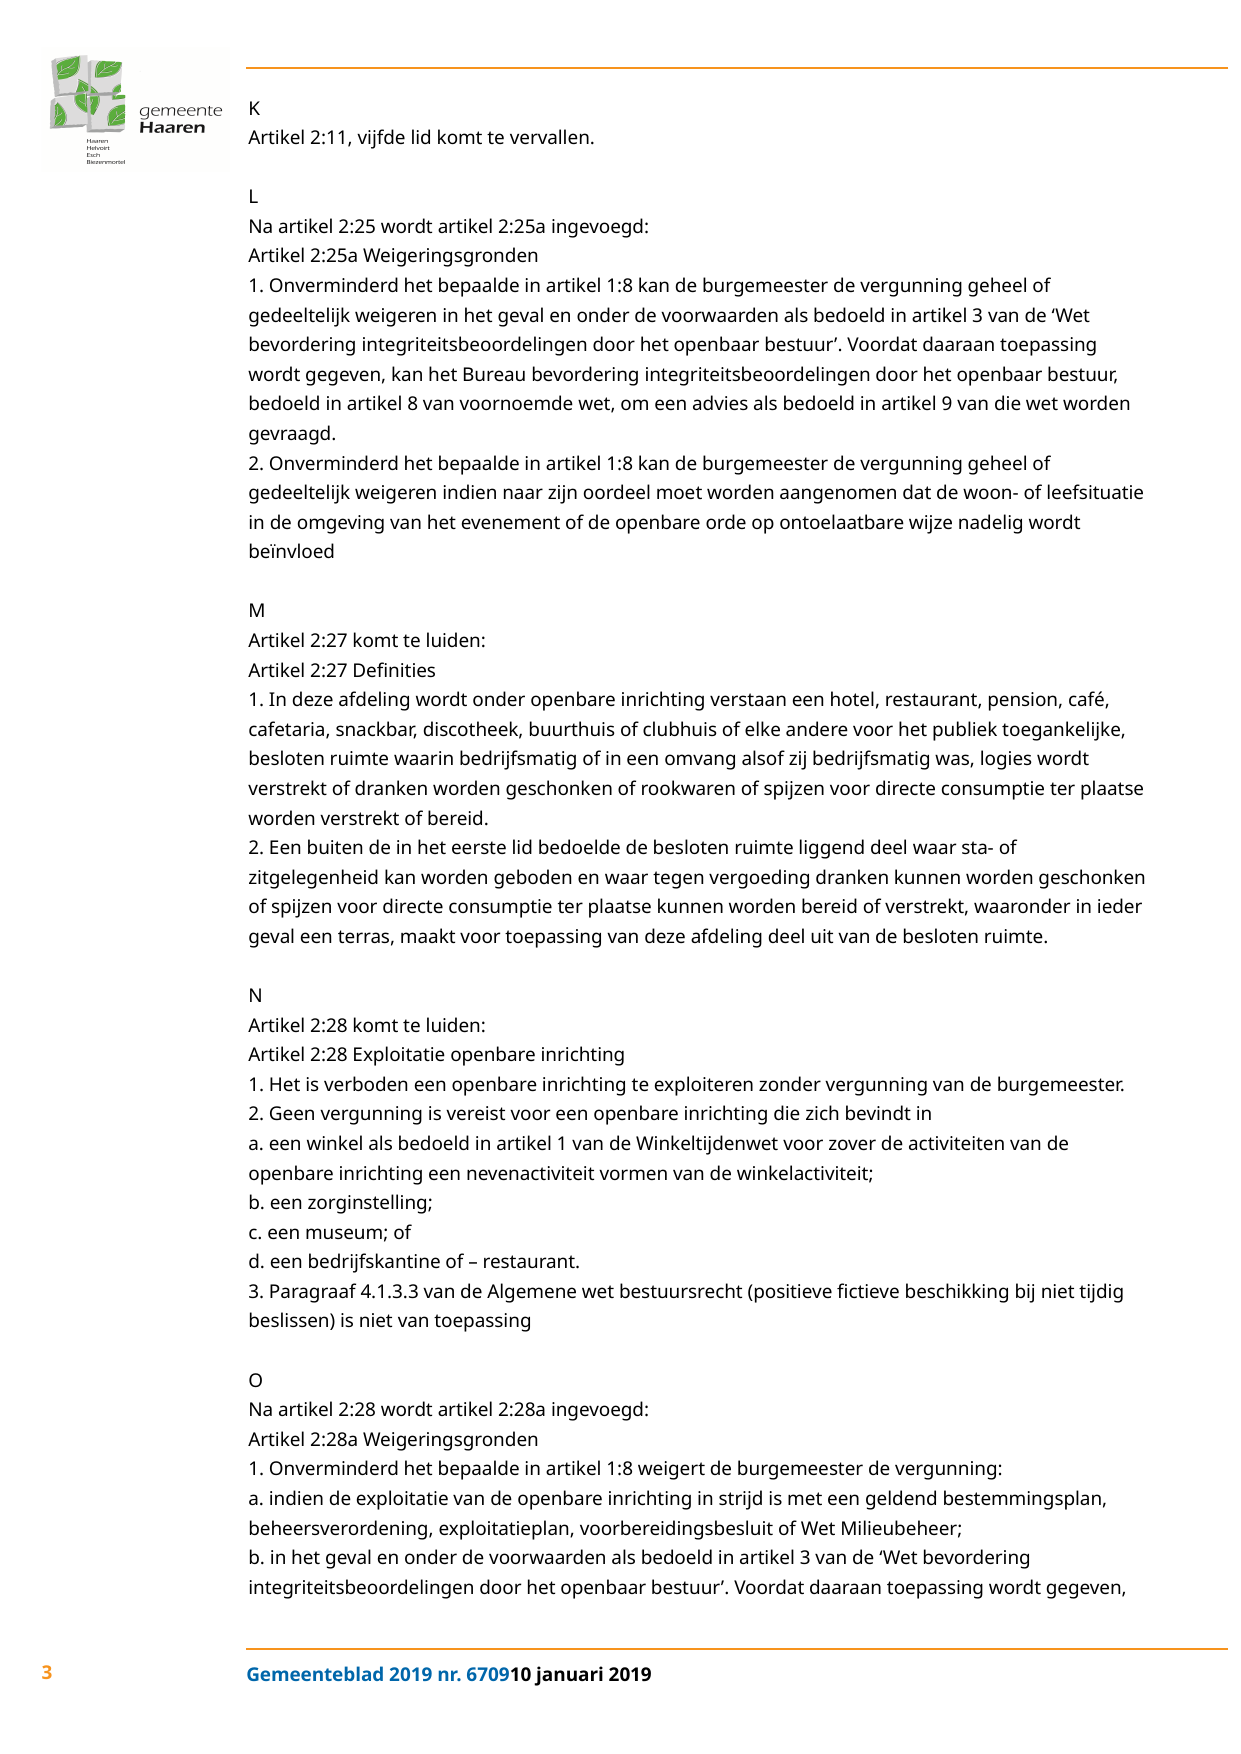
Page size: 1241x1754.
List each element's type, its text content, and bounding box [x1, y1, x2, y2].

text Artikel 2:27 komt te luiden: [248, 627, 1152, 653]
text Artikel 2:28 komt te luiden: [248, 1012, 1152, 1038]
text 1. Onverminderd het bepaalde in artikel 1:8 kan de burgemeester de vergunning geheel of gedeeltelijk weigeren in het geval en onder de voorwaarden als bedoeld in artikel 3 van de ‘Wet bevordering integriteitsbeoordelingen door het openbaar bestuur’. Voordat daaraan toepassing wordt gegeven, kan het Bureau bevordering integriteitsbeoordelingen door het openbaar bestuur, bedoeld in artikel 8 van voornoemde wet, om een advies als bedoeld in artikel 9 van die wet worden gevraagd. [248, 272, 1152, 446]
text 2. Onverminderd het bepaalde in artikel 1:8 kan de burgemeester de vergunning geheel of gedeeltelijk weigeren indien naar zijn oordeel moet worden aangenomen dat de woon- of leefsituatie in de omgeving van het evenement of de openbare orde op ontoelaatbare wijze nadelig wordt beïnvloed [248, 450, 1152, 564]
text Artikel 2:27 Definities [248, 657, 1152, 683]
text 2. Geen vergunning is vereist voor een openbare inrichting die zich bevindt in [248, 1101, 1152, 1126]
picture [41, 47, 231, 172]
text Artikel 2:11, vijfde lid komt te vervallen. [248, 124, 1152, 150]
text Artikel 2:25a Weigeringsgronden [248, 243, 1152, 268]
text a. indien de exploitatie van de openbare inrichting in strijd is met een geldend bestemmingsplan, beheersverordening, exploitatieplan, voorbereidingsbesluit of Wet Milieubeheer; [248, 1485, 1152, 1541]
text 1. Onverminderd het bepaalde in artikel 1:8 weigert de burgemeester de vergunning: [248, 1456, 1152, 1481]
text N [248, 982, 1152, 1008]
text c. een museum; of [248, 1219, 1152, 1245]
text Artikel 2:28 Exploitatie openbare inrichting [248, 1041, 1152, 1067]
text Na artikel 2:28 wordt artikel 2:28a ingevoegd: [248, 1396, 1152, 1422]
text Na artikel 2:25 wordt artikel 2:25a ingevoegd: [248, 213, 1152, 239]
text b. in het geval en onder de voorwaarden als bedoeld in artikel 3 van de ‘Wet bevordering integriteitsbeoordelingen door het openbaar bestuur’. Voordat daaraan toepassing wordt gegeven, [248, 1544, 1152, 1600]
text 2. Een buiten de in het eerste lid bedoelde de besloten ruimte liggend deel waar sta- of zitgelegenheid kan worden geboden en waar tegen vergoeding dranken kunnen worden geschonken of spijzen voor directe consumptie ter plaatse kunnen worden bereid of verstrekt, waaronder in ieder geval een terras, maakt voor toepassing van deze afdeling deel uit van de besloten ruimte. [248, 834, 1152, 949]
text O [248, 1367, 1152, 1393]
text K [248, 95, 1152, 121]
text 1. Het is verboden een openbare inrichting te exploiteren zonder vergunning van de burgemeester. [248, 1071, 1152, 1097]
text 3. Paragraaf 4.1.3.3 van de Algemene wet bestuursrecht (positieve fictieve beschikking bij niet tijdig beslissen) is niet van toepassing [248, 1278, 1152, 1333]
text 1. In deze afdeling wordt onder openbare inrichting verstaan een hotel, restaurant, pension, café, cafetaria, snackbar, discotheek, buurthuis of clubhuis of elke andere voor het publiek toegankelijke, besloten ruimte waarin bedrijfsmatig of in een omvang alsof zij bedrijfsmatig was, logies wordt verstrekt of dranken worden geschonken of rookwaren of spijzen voor directe consumptie ter plaatse worden verstrekt of bereid. [248, 686, 1152, 831]
text Artikel 2:28a Weigeringsgronden [248, 1426, 1152, 1452]
text L [248, 183, 1152, 209]
text b. een zorginstelling; [248, 1189, 1152, 1215]
text M [248, 598, 1152, 623]
text d. een bedrijfskantine of – restaurant. [248, 1248, 1152, 1274]
text a. een winkel als bedoeld in artikel 1 van de Winkeltijdenwet voor zover de activiteiten van de openbare inrichting een nevenactiviteit vormen van de winkelactiviteit; [248, 1130, 1152, 1186]
